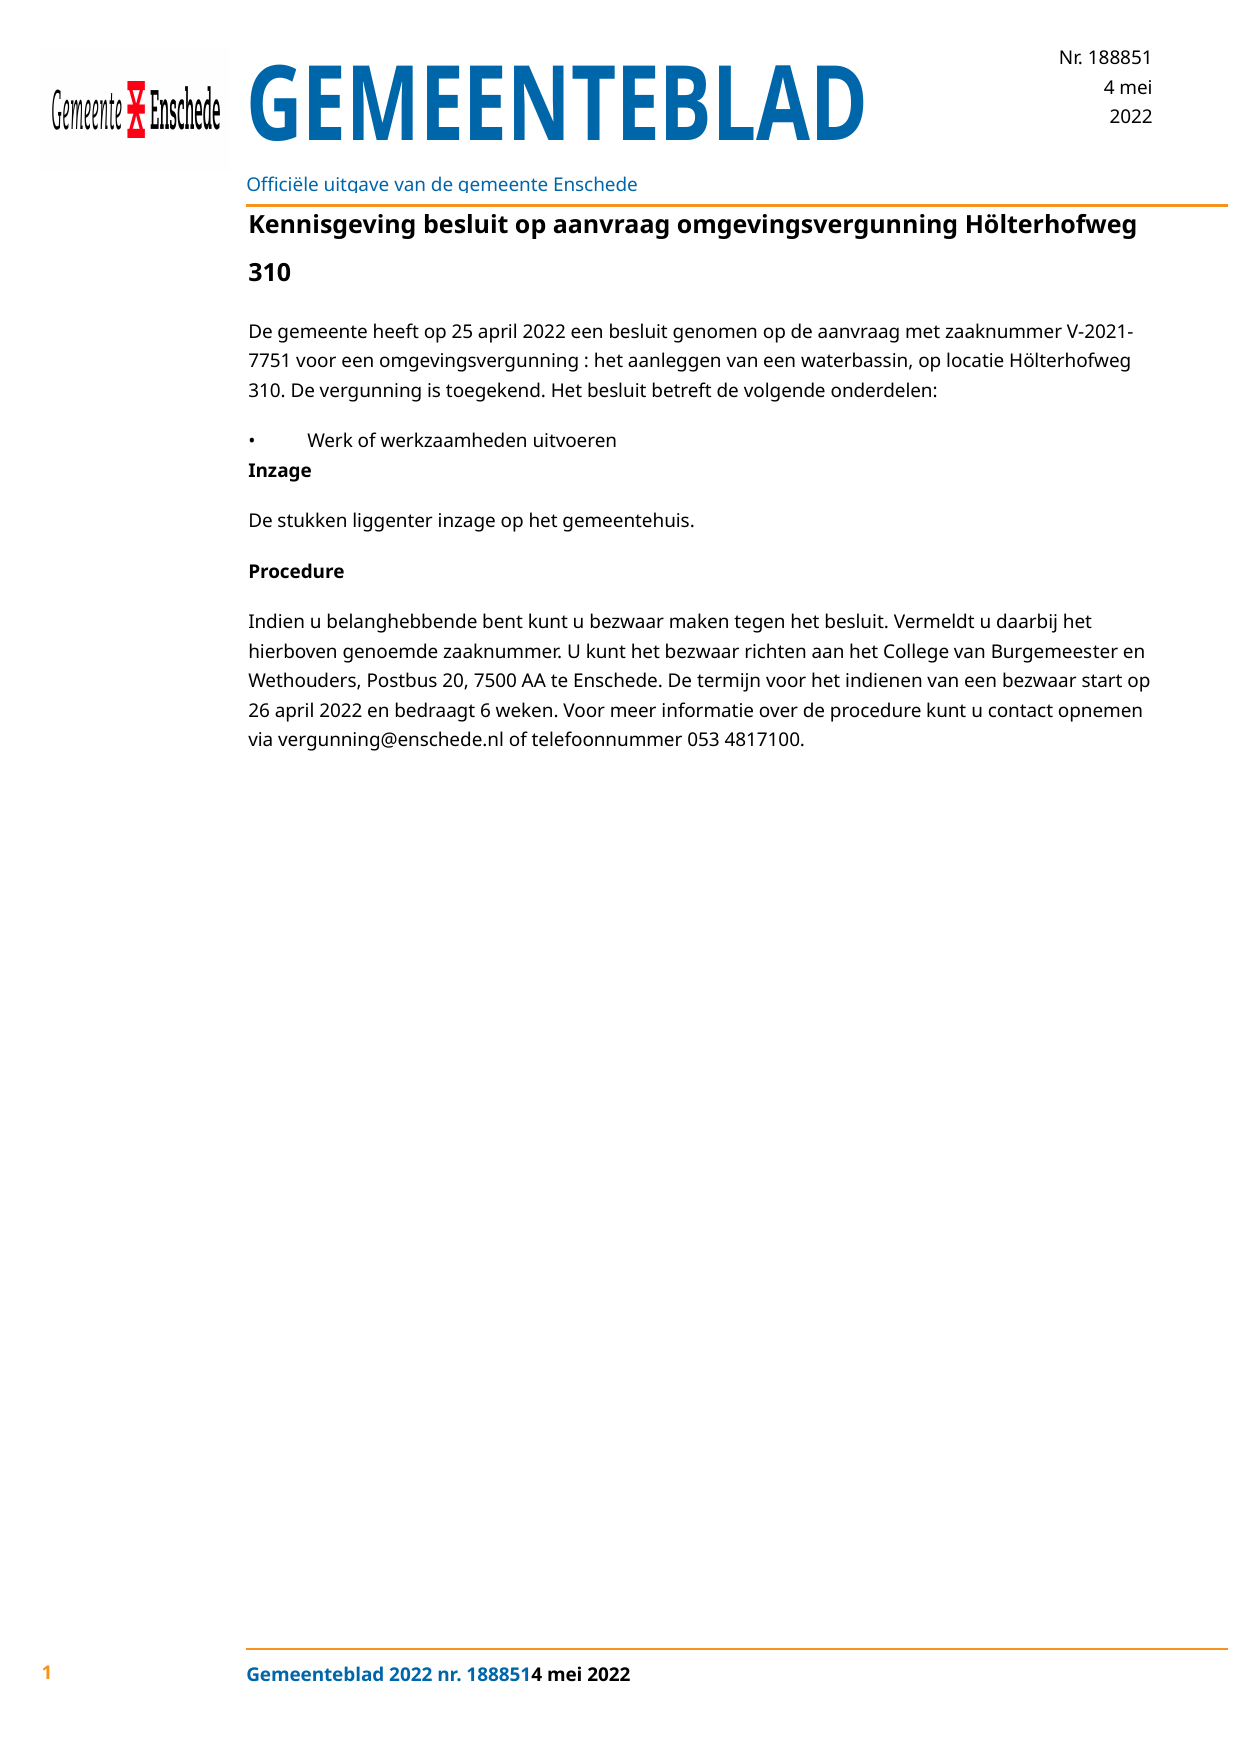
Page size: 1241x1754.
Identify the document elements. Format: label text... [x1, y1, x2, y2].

text Indien u belanghebbende bent kunt u bezwaar maken tegen het besluit. Vermeldt u daarbij het hierboven genoemde zaaknummer. U kunt het bezwaar richten aan het College van Burgemees­ter en Wethouders, Postbus 20, 7500 AA te Enschede. De termijn voor het indienen van een bezwaar start op 26 april 2022 en bedraagt 6 weken. Voor meer informatie over de procedure kunt u contact opnemen via vergunning@enschede.nl of telefoonnummer 053 4817100. [248, 608, 1152, 752]
picture [41, 47, 231, 172]
text Procedure [248, 558, 1152, 584]
text Inzage [248, 457, 1152, 483]
text De stukken liggenter inzage op het gemeentehuis. [248, 507, 1152, 533]
text De gemeente heeft op 25 april 2022 een besluit genomen op de aanvraag met zaaknummer V-2021-7751 voor een omgevingsvergunning : het aanleggen van een waterbassin, op locatie Hölterhofweg 310. De vergunning is toegekend. Het besluit betreft de volgende onderdelen: [248, 318, 1152, 403]
list Werk of werkzaamheden uitvoeren [248, 427, 1152, 453]
text Kennisgeving besluit op aanvraag omgevingsvergunning Hölterhofweg 310 [248, 207, 1152, 288]
